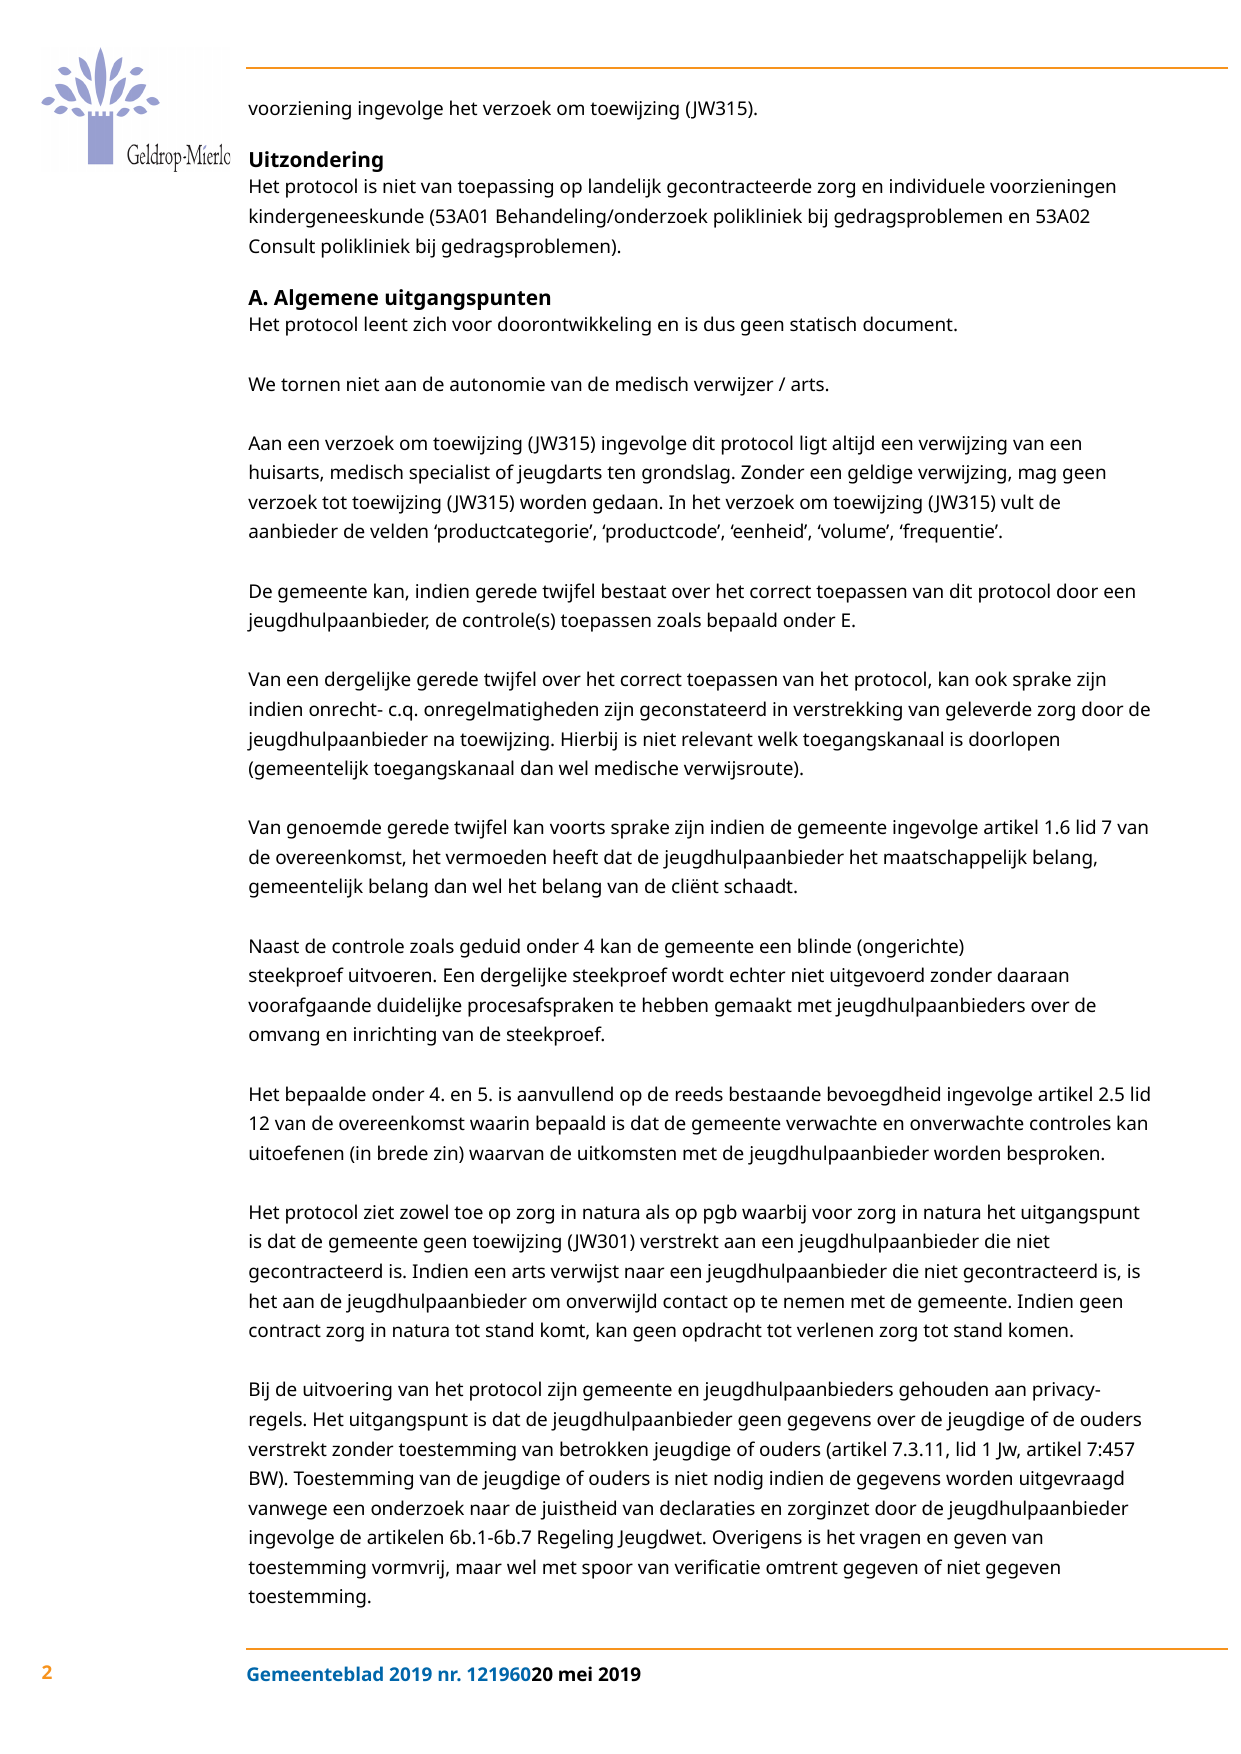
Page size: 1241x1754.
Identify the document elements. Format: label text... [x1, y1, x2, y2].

text A. Algemene uitgangspunten [248, 283, 1152, 312]
text Het bepaalde onder 4. en 5. is aanvullend op de reeds bestaande bevoegdheid ingevolge artikel 2.5 lid 12 van de overeenkomst waarin bepaald is dat de gemeente verwachte en onverwachte controles kan uitoefenen (in brede zin) waarvan de uitkomsten met de jeugdhulpaanbieder worden besproken. [248, 1081, 1152, 1166]
text We tornen niet aan de autonomie van de medisch verwijzer / arts. [248, 371, 1152, 397]
text Uitzondering [248, 145, 1152, 174]
text Aan een verzoek om toewijzing (JW315) ingevolge dit protocol ligt altijd een verwijzing van een huisarts, medisch specialist of jeugdarts ten grondslag. Zonder een geldige verwijzing, mag geen verzoek tot toewijzing (JW315) worden gedaan. In het verzoek om toewijzing (JW315) vult de aanbieder de velden ‘productcategorie’, ‘productcode’, ‘eenheid’, ‘volume’, ‘frequentie’. [248, 430, 1152, 544]
text Het protocol leent zich voor doorontwikkeling en is dus geen statisch document. [248, 312, 1152, 337]
text Bij de uitvoering van het protocol zijn gemeente en jeugdhulpaanbieders gehouden aan privacy-regels. Het uitgangspunt is dat de jeugdhulpaanbieder geen gegevens over de jeugdige of de ouders verstrekt zonder toestemming van betrokken jeugdige of ouders (artikel 7.3.11, lid 1 Jw, artikel 7:457 BW). Toestemming van de jeugdige of ouders is niet nodig indien de gegevens worden uitgevraagd vanwege een onderzoek naar de juistheid van declaraties en zorginzet door de jeugdhulpaanbieder ingevolge de artikelen 6b.1-6b.7 Regeling Jeugdwet. Overigens is het vragen en geven van toestemming vormvrij, maar wel met spoor van verificatie omtrent gegeven of niet gegeven toestemming. [248, 1377, 1152, 1609]
text Naast de controle zoals geduid onder 4 kan de gemeente een blinde (ongerichte) steekproef uitvoeren. Een dergelijke steekproef wordt echter niet uitgevoerd zonder daaraan voorafgaande duidelijke procesafspraken te hebben gemaakt met jeugdhulpaanbieders over de omvang en inrichting van de steekproef. [248, 933, 1152, 1047]
picture [41, 47, 231, 172]
text Van genoemde gerede twijfel kan voorts sprake zijn indien de gemeente ingevolge artikel 1.6 lid 7 van de overeenkomst, het vermoeden heeft dat de jeugdhulpaanbieder het maatschappelijk belang, gemeentelijk belang dan wel het belang van de cliënt schaadt. [248, 814, 1152, 899]
text voorziening ingevolge het verzoek om toewijzing (JW315). [248, 95, 1152, 121]
text Het protocol ziet zowel toe op zorg in natura als op pgb waarbij voor zorg in natura het uitgangspunt is dat de gemeente geen toewijzing (JW301) verstrekt aan een jeugdhulpaanbieder die niet gecontracteerd is. Indien een arts verwijst naar een jeugdhulpaanbieder die niet gecontracteerd is, is het aan de jeugdhulpaanbieder om onverwijld contact op te nemen met de gemeente. Indien geen contract zorg in natura tot stand komt, kan geen opdracht tot verlenen zorg tot stand komen. [248, 1199, 1152, 1343]
text Het protocol is niet van toepassing op landelijk gecontracteerde zorg en individuele voorzieningen kindergeneeskunde (53A01 Behandeling/onderzoek polikliniek bij gedragsproblemen en 53A02 Consult polikliniek bij gedragsproblemen). [248, 174, 1152, 258]
text De gemeente kan, indien gerede twijfel bestaat over het correct toepassen van dit protocol door een jeugdhulpaanbieder, de controle(s) toepassen zoals bepaald onder E. [248, 578, 1152, 633]
text Van een dergelijke gerede twijfel over het correct toepassen van het protocol, kan ook sprake zijn indien onrecht- c.q. onregelmatigheden zijn geconstateerd in verstrekking van geleverde zorg door de jeugdhulpaanbieder na toewijzing. Hierbij is niet relevant welk toegangskanaal is doorlopen (gemeentelijk toegangskanaal dan wel medische verwijsroute). [248, 667, 1152, 781]
